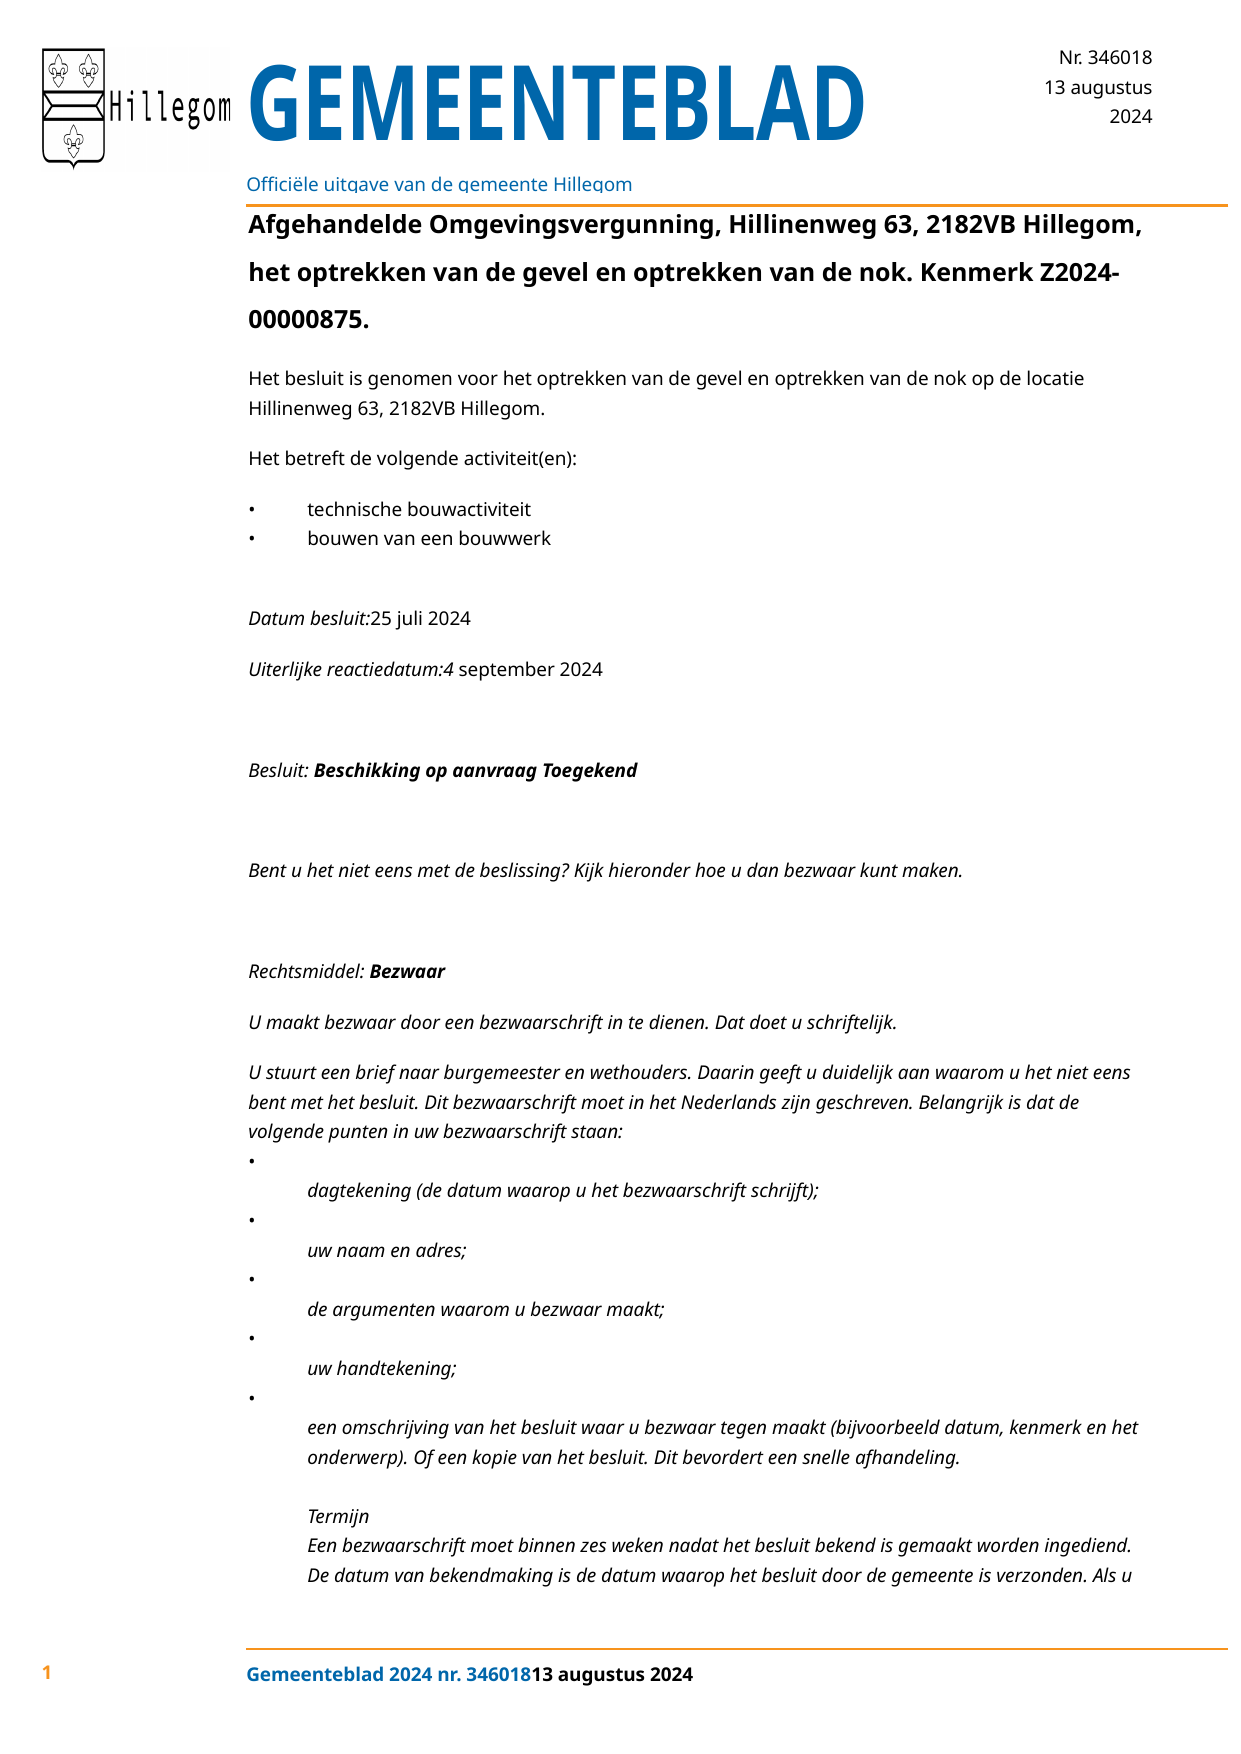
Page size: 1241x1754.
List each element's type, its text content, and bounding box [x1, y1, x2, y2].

list uw naam en adres; [248, 1237, 1152, 1262]
text Uiterlijke reactiedatum:4 september 2024 [248, 656, 1152, 682]
list bouwen van een bouwwerk [248, 526, 1152, 551]
list dagtekening (de datum waarop u het bezwaarschrift schrijft); [248, 1178, 1152, 1203]
list uw handtekening; [248, 1355, 1152, 1381]
text Het betreft de volgende activiteit(en): [248, 446, 1152, 471]
picture [41, 47, 231, 172]
text Bent u het niet eens met de beslissing? Kijk hieronder hoe u dan bezwaar kunt maken. [248, 858, 1152, 883]
text Afgehandelde Omgevingsvergunning, Hillinenweg 63, 2182VB Hillegom, het optrekken van de gevel en optrekken van de nok. Kenmerk Z2024-00000875. [248, 207, 1152, 336]
list de argumenten waarom u bezwaar maakt; [248, 1296, 1152, 1322]
text Besluit: Beschikking op aanvraag Toegekend [248, 757, 1152, 782]
text Rechtsmiddel: Bezwaar [248, 958, 1152, 984]
text Het besluit is genomen voor het optrekken van de gevel en optrekken van de nok op de locatie Hillinenweg 63, 2182VB Hillegom. [248, 366, 1152, 421]
text Datum besluit:25 juli 2024 [248, 606, 1152, 631]
list Een bezwaarschrift moet binnen zes weken nadat het besluit bekend is gemaakt worden ingediend. De datum van bekendmaking is de datum waarop het besluit door de gemeente is verzonden. Als u [248, 1533, 1152, 1588]
text U maakt bezwaar door een bezwaarschrift in te dienen. Dat doet u schriftelijk. [248, 1009, 1152, 1034]
list een omschrijving van het besluit waar u bezwaar tegen maakt (bijvoorbeeld datum, kenmerk en het onderwerp). Of een kopie van het besluit. Dit bevordert een snelle afhandeling. [248, 1414, 1152, 1469]
list Termijn [248, 1503, 1152, 1529]
text U stuurt een brief naar burgemeester en wethouders. Daarin geeft u duidelijk aan waarom u het niet eens bent met het besluit. Dit bezwaarschrift moet in het Nederlands zijn geschreven. Belangrijk is dat de volgende punten in uw bezwaarschrift staan: [248, 1059, 1152, 1144]
list technische bouwactiviteit [248, 496, 1152, 522]
